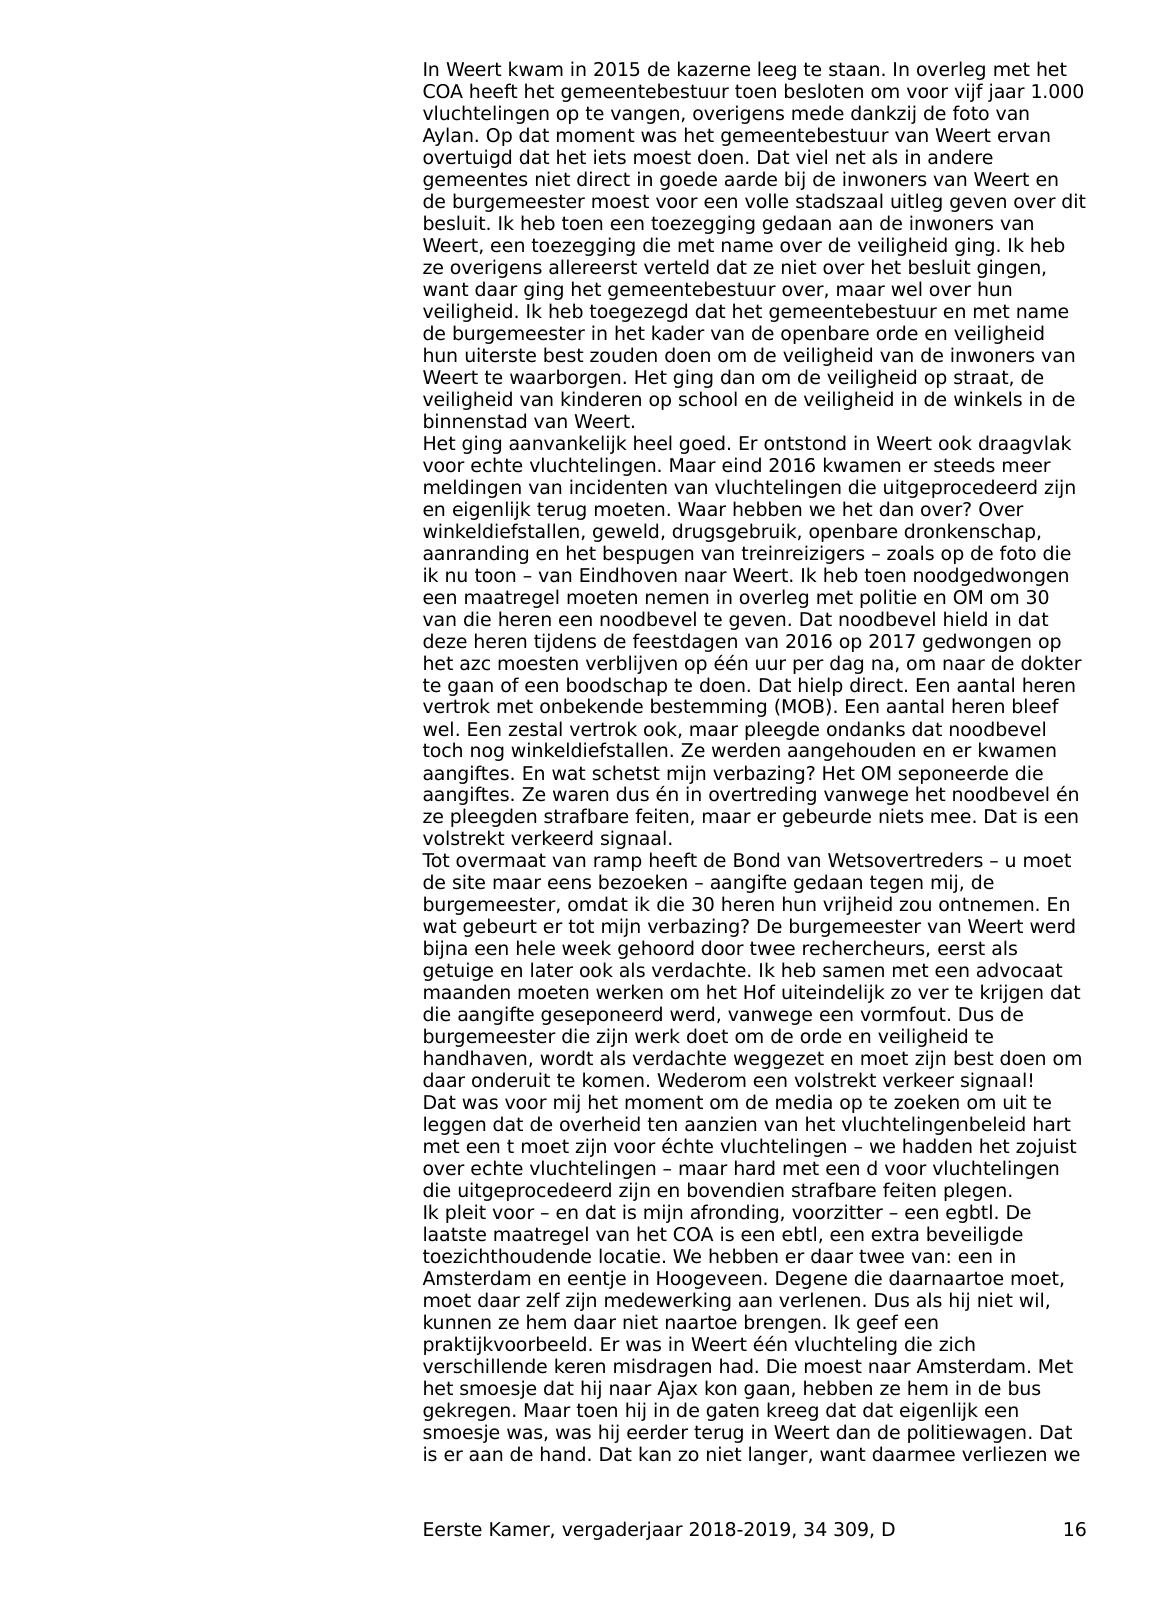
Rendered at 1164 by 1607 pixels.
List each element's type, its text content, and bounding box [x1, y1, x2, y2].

text Ik pleit voor – en dat is mijn afronding, voorzitter – een egbtl. De laatste maatregel van het COA is een ebtl, een extra beveiligde toezichthoudende locatie. We hebben er daar twee van: een in Amsterdam en eentje in Hoogeveen. Degene die daarnaartoe moet, moet daar zelf zijn medewerking aan verlenen. Dus als hij niet wil, kunnen ze hem daar niet naartoe brengen. Ik geef een praktijkvoorbeeld. Er was in Weert één vluchteling die zich verschillende keren misdragen had. Die moest naar Amsterdam. Met het smoesje dat hij naar Ajax kon gaan, hebben ze hem in de bus gekregen. Maar toen hij in de gaten kreeg dat dat eigenlijk een smoesje was, was hij eerder terug in Weert dan de politiewagen. Dat is er aan de hand. Dat kan zo niet langer, want daarmee verliezen we [422, 1202, 1087, 1466]
text Tot overmaat van ramp heeft de Bond van Wetsovertreders – u moet de site maar eens bezoeken – aangifte gedaan tegen mij, de burgemeester, omdat ik die 30 heren hun vrijheid zou ontnemen. En wat gebeurt er tot mijn verbazing? De burgemeester van Weert werd bijna een hele week gehoord door twee rechercheurs, eerst als getuige en later ook als verdachte. Ik heb samen met een advocaat maanden moeten werken om het Hof uiteindelijk zo ver te krijgen dat die aangifte geseponeerd werd, vanwege een vormfout. Dus de burgemeester die zijn werk doet om de orde en veiligheid te handhaven, wordt als verdachte weggezet en moet zijn best doen om daar onderuit te komen. Wederom een volstrekt verkeer signaal! [422, 850, 1087, 1092]
text Het ging aanvankelijk heel goed. Er ontstond in Weert ook draagvlak voor echte vluchtelingen. Maar eind 2016 kwamen er steeds meer meldingen van incidenten van vluchtelingen die uitgeprocedeerd zijn en eigenlijk terug moeten. Waar hebben we het dan over? Over winkeldiefstallen, geweld, drugsgebruik, openbare dronkenschap, aanranding en het bespugen van treinreizigers – zoals op de foto die ik nu toon – van Eindhoven naar Weert. Ik heb toen noodgedwongen een maatregel moeten nemen in overleg met politie en OM om 30 van die heren een noodbevel te geven. Dat noodbevel hield in dat deze heren tijdens de feestdagen van 2016 op 2017 gedwongen op het azc moesten verblijven op één uur per dag na, om naar de dokter te gaan of een boodschap te doen. Dat hielp direct. Een aantal heren vertrok met onbekende bestemming (MOB). Een aantal heren bleef wel. Een zestal vertrok ook, maar pleegde ondanks dat noodbevel toch nog winkeldiefstallen. Ze werden aangehouden en er kwamen aangiftes. En wat schetst mijn verbazing? Het OM seponeerde die aangiftes. Ze waren dus én in overtreding vanwege het noodbevel én ze pleegden strafbare feiten, maar er gebeurde niets mee. Dat is een volstrekt verkeerd signaal. [422, 433, 1087, 850]
text In Weert kwam in 2015 de kazerne leeg te staan. In overleg met het COA heeft het gemeentebestuur toen besloten om voor vijf jaar 1.000 vluchtelingen op te vangen, overigens mede dankzij de foto van Aylan. Op dat moment was het gemeentebestuur van Weert ervan overtuigd dat het iets moest doen. Dat viel net als in andere gemeentes niet direct in goede aarde bij de inwoners van Weert en de burgemeester moest voor een volle stadszaal uitleg geven over dit besluit. Ik heb toen een toezegging gedaan aan de inwoners van Weert, een toezegging die met name over de veiligheid ging. Ik heb ze overigens allereerst verteld dat ze niet over het besluit gingen, want daar ging het gemeentebestuur over, maar wel over hun veiligheid. Ik heb toegezegd dat het gemeentebestuur en met name de burgemeester in het kader van de openbare orde en veiligheid hun uiterste best zouden doen om de veiligheid van de inwoners van Weert te waarborgen. Het ging dan om de veiligheid op straat, de veiligheid van kinderen op school en de veiligheid in de winkels in de binnenstad van Weert. [422, 59, 1087, 433]
text Dat was voor mij het moment om de media op te zoeken om uit te leggen dat de overheid ten aanzien van het vluchtelingenbeleid hart met een t moet zijn voor échte vluchtelingen – we hadden het zojuist over echte vluchtelingen – maar hard met een d voor vluchtelingen die uitgeprocedeerd zijn en bovendien strafbare feiten plegen. [422, 1092, 1087, 1202]
